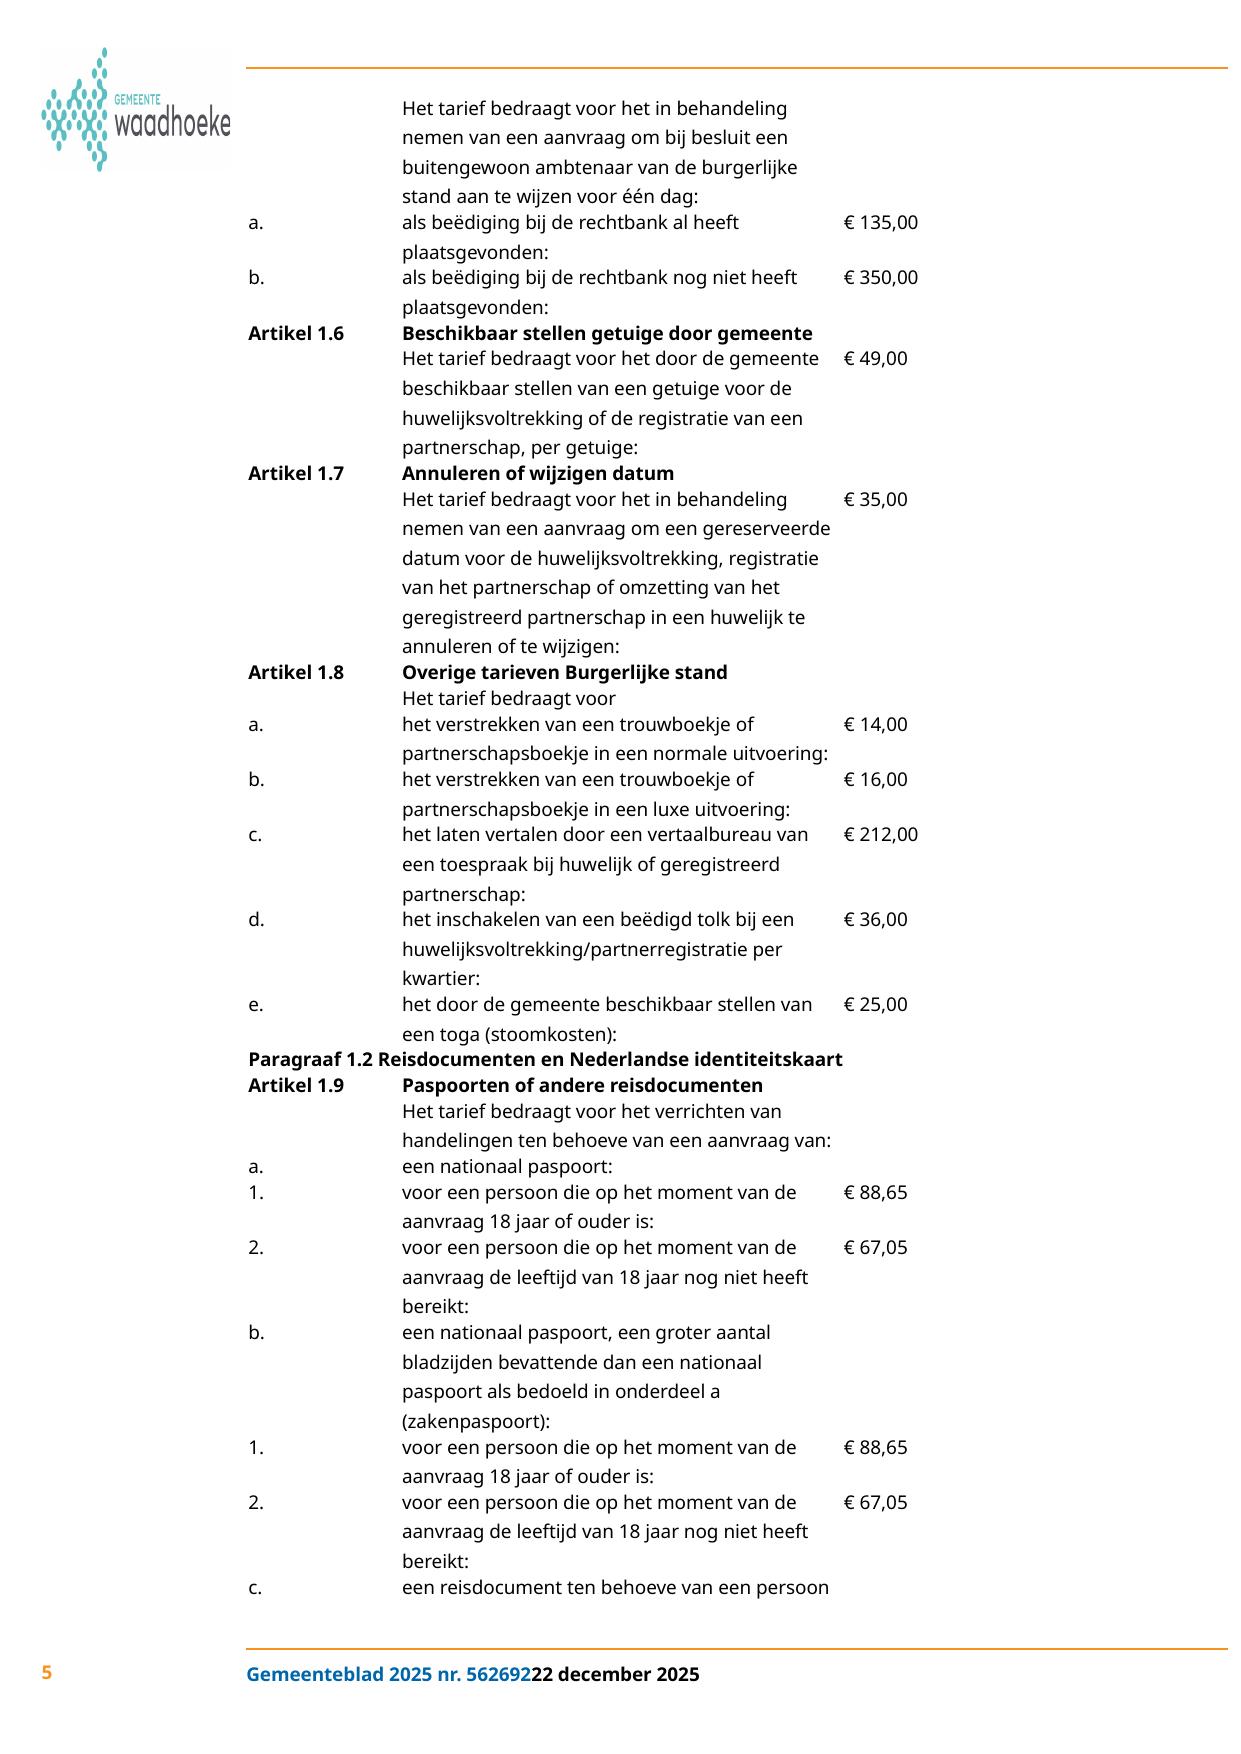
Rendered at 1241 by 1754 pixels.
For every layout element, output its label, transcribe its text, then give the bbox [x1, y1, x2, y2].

table_cell € 35,00 [844, 486, 1152, 659]
table_cell het verstrekken van een trouwboekje of partnerschapsboekje in een luxe uitvoering: [402, 766, 844, 822]
table_cell voor een persoon die op het moment van de aanvraag de leeftijd van 18 jaar nog niet heeft bereikt: [402, 1235, 844, 1319]
table_cell het verstrekken van een trouwboekje of partnerschapsboekje in een normale uitvoering: [402, 711, 844, 766]
table_cell [844, 1574, 1152, 1600]
table_cell d. [248, 906, 402, 991]
table_cell [844, 1098, 1152, 1153]
table_cell als beëdiging bij de rechtbank al heeft plaatsgevonden: [402, 209, 844, 264]
table_cell € 88,65 [844, 1434, 1152, 1489]
table_cell Paspoorten of andere reisdocumenten [402, 1073, 844, 1098]
table_cell € 350,00 [844, 265, 1152, 320]
table_cell [844, 460, 1152, 486]
table_cell € 25,00 [844, 991, 1152, 1047]
table_cell € 212,00 [844, 822, 1152, 906]
table_cell het door de gemeente beschikbaar stellen van een toga (stoomkosten): [402, 991, 844, 1047]
table_cell Artikel 1.7 [248, 460, 402, 486]
table_cell € 16,00 [844, 766, 1152, 822]
table_cell € 36,00 [844, 906, 1152, 991]
table_cell een nationaal paspoort, een groter aantal bladzijden bevattende dan een nationaal paspoort als bedoeld in onderdeel a (zakenpaspoort): [402, 1319, 844, 1434]
table_cell een reisdocument ten behoeve van een persoon [402, 1574, 844, 1600]
table_cell Artikel 1.6 [248, 320, 402, 346]
table_cell Annuleren of wijzigen datum [402, 460, 844, 486]
table_cell [248, 685, 402, 711]
table_cell b. [248, 766, 402, 822]
table_cell € 14,00 [844, 711, 1152, 766]
table_cell Overige tarieven Burgerlijke stand [402, 660, 844, 685]
table_cell als beëdiging bij de rechtbank nog niet heeft plaatsgevonden: [402, 265, 844, 320]
table_cell € 67,05 [844, 1235, 1152, 1319]
table_cell Artikel 1.9 [248, 1073, 402, 1098]
table_cell [844, 320, 1152, 346]
table_cell € 135,00 [844, 209, 1152, 264]
table_cell voor een persoon die op het moment van de aanvraag 18 jaar of ouder is: [402, 1434, 844, 1489]
table_cell [248, 95, 402, 209]
table_cell a. [248, 1154, 402, 1179]
table_cell € 49,00 [844, 346, 1152, 460]
table_cell [844, 1154, 1152, 1179]
table_cell Het tarief bedraagt voor het in behandeling nemen van een aanvraag om bij besluit een buitengewoon ambtenaar van de burgerlijke stand aan te wijzen voor één dag: [402, 95, 844, 209]
table_cell 2. [248, 1235, 402, 1319]
table_cell voor een persoon die op het moment van de aanvraag 18 jaar of ouder is: [402, 1179, 844, 1234]
table_cell voor een persoon die op het moment van de aanvraag de leeftijd van 18 jaar nog niet heeft bereikt: [402, 1489, 844, 1574]
table_cell Paragraaf 1.2 Reisdocumenten en Nederlandse identiteitskaart [248, 1047, 1152, 1072]
table_cell Het tarief bedraagt voor het in behandeling nemen van een aanvraag om een gereserveerde datum voor de huwelijksvoltrekking, registratie van het partnerschap of omzetting van het geregistreerd partnerschap in een huwelijk te annuleren of te wijzigen: [402, 486, 844, 659]
table_cell het inschakelen van een beëdigd tolk bij een huwelijksvoltrekking/partnerregistratie per kwartier: [402, 906, 844, 991]
table_cell c. [248, 1574, 402, 1600]
table_cell 2. [248, 1489, 402, 1574]
table_cell [844, 685, 1152, 711]
picture [41, 47, 231, 172]
table_cell [844, 660, 1152, 685]
table_cell Het tarief bedraagt voor het door de gemeente beschikbaar stellen van een getuige voor de huwelijksvoltrekking of de registratie van een partnerschap, per getuige: [402, 346, 844, 460]
table_cell c. [248, 822, 402, 906]
table_cell [844, 1073, 1152, 1098]
table_cell een nationaal paspoort: [402, 1154, 844, 1179]
table_cell a. [248, 209, 402, 264]
table_cell Het tarief bedraagt voor [402, 685, 844, 711]
table_cell b. [248, 1319, 402, 1434]
table_cell 1. [248, 1434, 402, 1489]
table_cell Beschikbaar stellen getuige door gemeente [402, 320, 844, 346]
table_cell [248, 1098, 402, 1153]
table_cell [248, 346, 402, 460]
table_cell Artikel 1.8 [248, 660, 402, 685]
table_cell a. [248, 711, 402, 766]
table_cell 1. [248, 1179, 402, 1234]
table_cell € 67,05 [844, 1489, 1152, 1574]
table_cell [844, 1319, 1152, 1434]
table_cell [844, 95, 1152, 209]
table_cell e. [248, 991, 402, 1047]
table_cell Het tarief bedraagt voor het verrichten van handelingen ten behoeve van een aanvraag van: [402, 1098, 844, 1153]
table_cell b. [248, 265, 402, 320]
table_cell het laten vertalen door een vertaalbureau van een toespraak bij huwelijk of geregistreerd partnerschap: [402, 822, 844, 906]
table_cell [248, 486, 402, 659]
table_cell € 88,65 [844, 1179, 1152, 1234]
